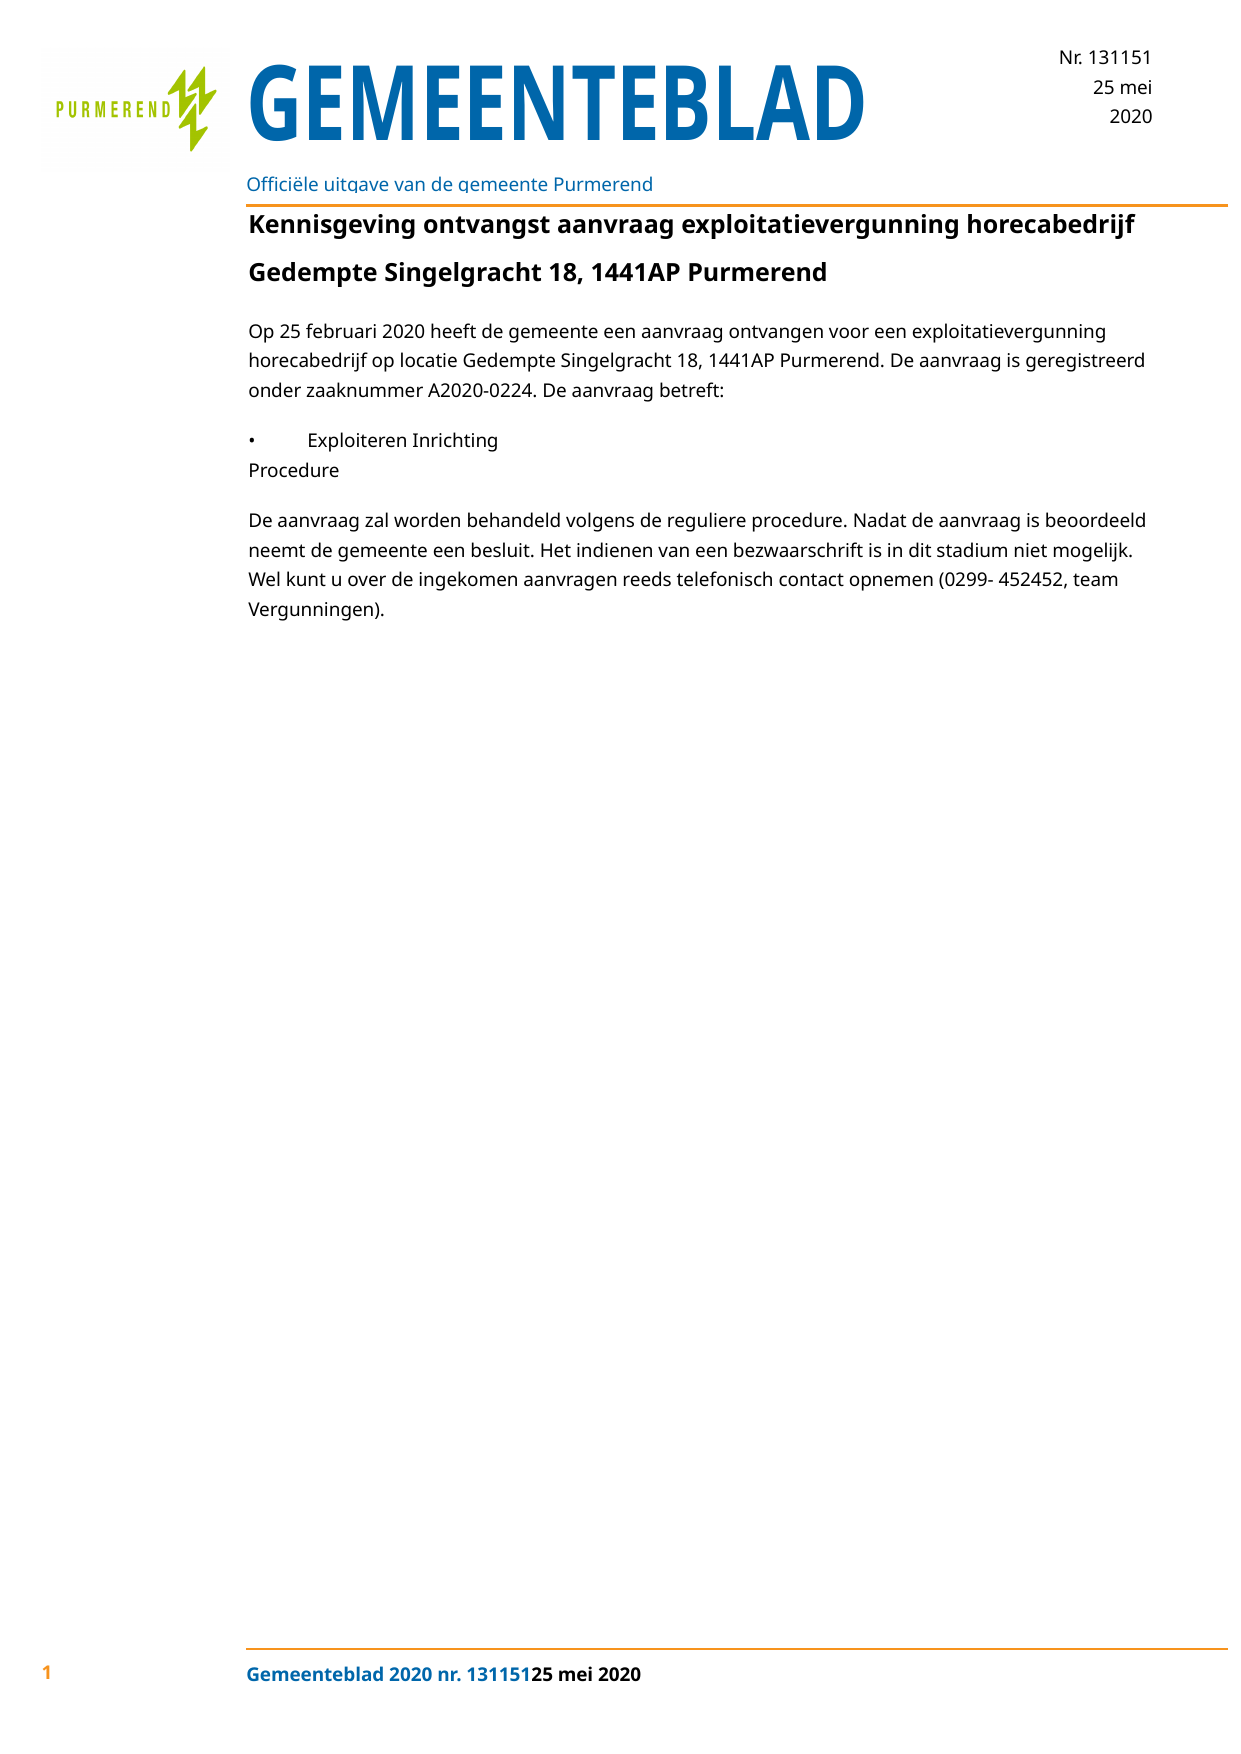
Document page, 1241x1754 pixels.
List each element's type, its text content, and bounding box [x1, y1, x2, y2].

picture [41, 47, 231, 172]
text De aanvraag zal worden behandeld volgens de reguliere procedure. Nadat de aanvraag is beoordeeld neemt de gemeente een besluit. Het indienen van een bezwaarschrift is in dit stadium niet mogelijk. Wel kunt u over de ingekomen aanvragen reeds telefonisch contact opnemen (0299- 452452, team Vergunningen). [248, 507, 1152, 622]
list Exploiteren Inrichting [248, 427, 1152, 453]
text Kennisgeving ontvangst aanvraag exploitatievergunning horecabedrijf Gedempte Singelgracht 18, 1441AP Purmerend [248, 207, 1152, 288]
text Procedure [248, 457, 1152, 483]
text Op 25 februari 2020 heeft de gemeente een aanvraag ontvangen voor een exploitatievergunning horecabedrijf op locatie Gedempte Singelgracht 18, 1441AP Purmerend. De aanvraag is geregistreerd onder zaaknummer A2020-0224. De aanvraag betreft: [248, 318, 1152, 403]
